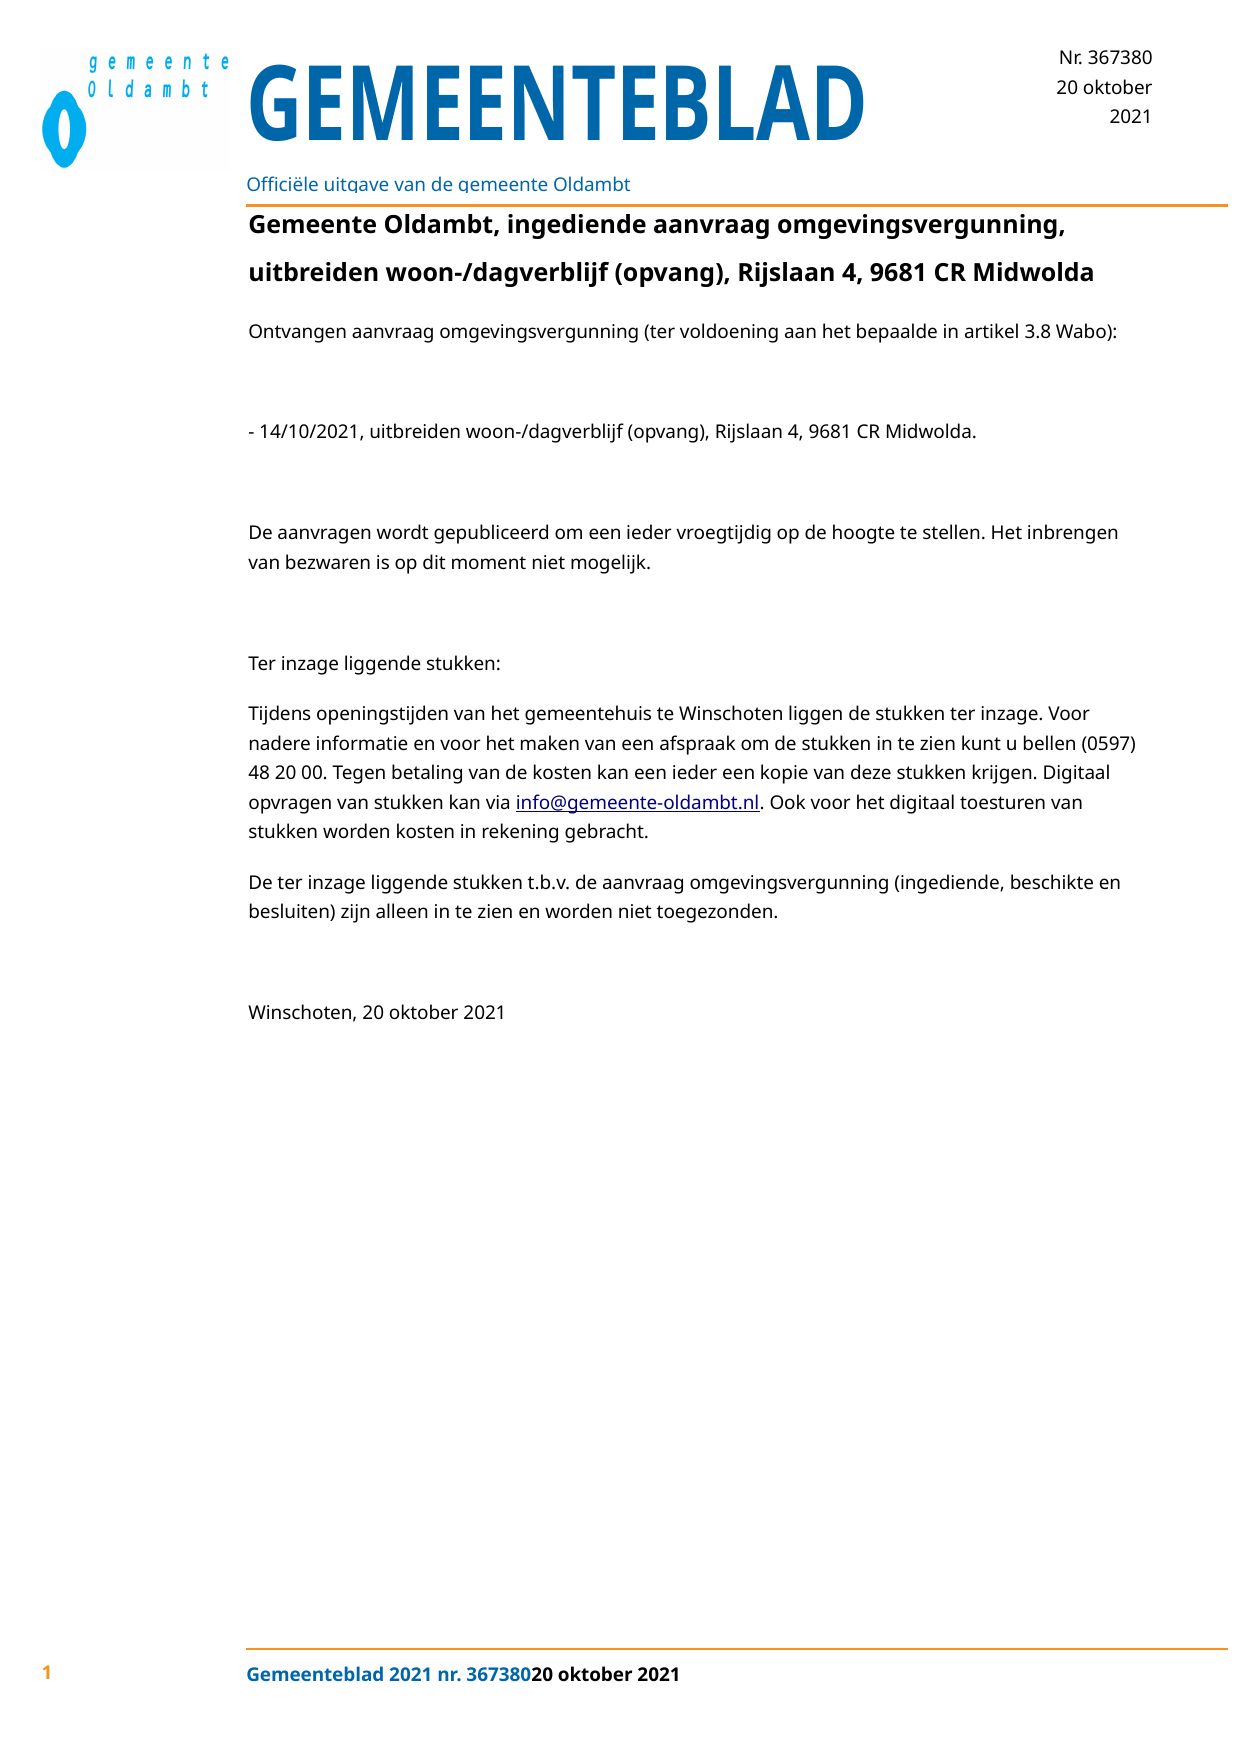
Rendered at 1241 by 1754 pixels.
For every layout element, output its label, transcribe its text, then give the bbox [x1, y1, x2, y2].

text - 14/10/2021, uitbreiden woon-/dagverblijf (opvang), Rijslaan 4, 9681 CR Midwolda. [248, 419, 1152, 444]
text Ontvangen aanvraag omgevingsvergunning (ter voldoening aan het bepaalde in artikel 3.8 Wabo): [248, 318, 1152, 344]
text De ter inzage liggende stukken t.b.v. de aanvraag omgevingsvergunning (ingediende, beschikte en besluiten) zijn alleen in te zien en worden niet toegezonden. [248, 869, 1152, 924]
text Tijdens openingstijden van het gemeentehuis te Winschoten liggen de stukken ter inzage. Voor nadere informatie en voor het maken van een afspraak om de stukken in te zien kunt u bellen (0597) 48 20 00. Tegen betaling van de kosten kan een ieder een kopie van deze stukken krijgen. Digitaal opvragen van stukken kan via info@gemeente-oldambt.nl. Ook voor het digitaal toesturen van stukken worden kosten in rekening gebracht. [248, 700, 1152, 844]
text De aanvragen wordt gepubliceerd om een ieder vroegtijdig op de hoogte te stellen. Het inbrengen van bezwaren is op dit moment niet mogelijk. [248, 519, 1152, 575]
text Ter inzage liggende stukken: [248, 650, 1152, 676]
picture [41, 47, 231, 172]
text Gemeente Oldambt, ingediende aanvraag omgevingsvergunning, uitbreiden woon-/dagverblijf (opvang), Rijslaan 4, 9681 CR Midwolda [248, 207, 1152, 288]
text Winschoten, 20 oktober 2021 [248, 999, 1152, 1025]
